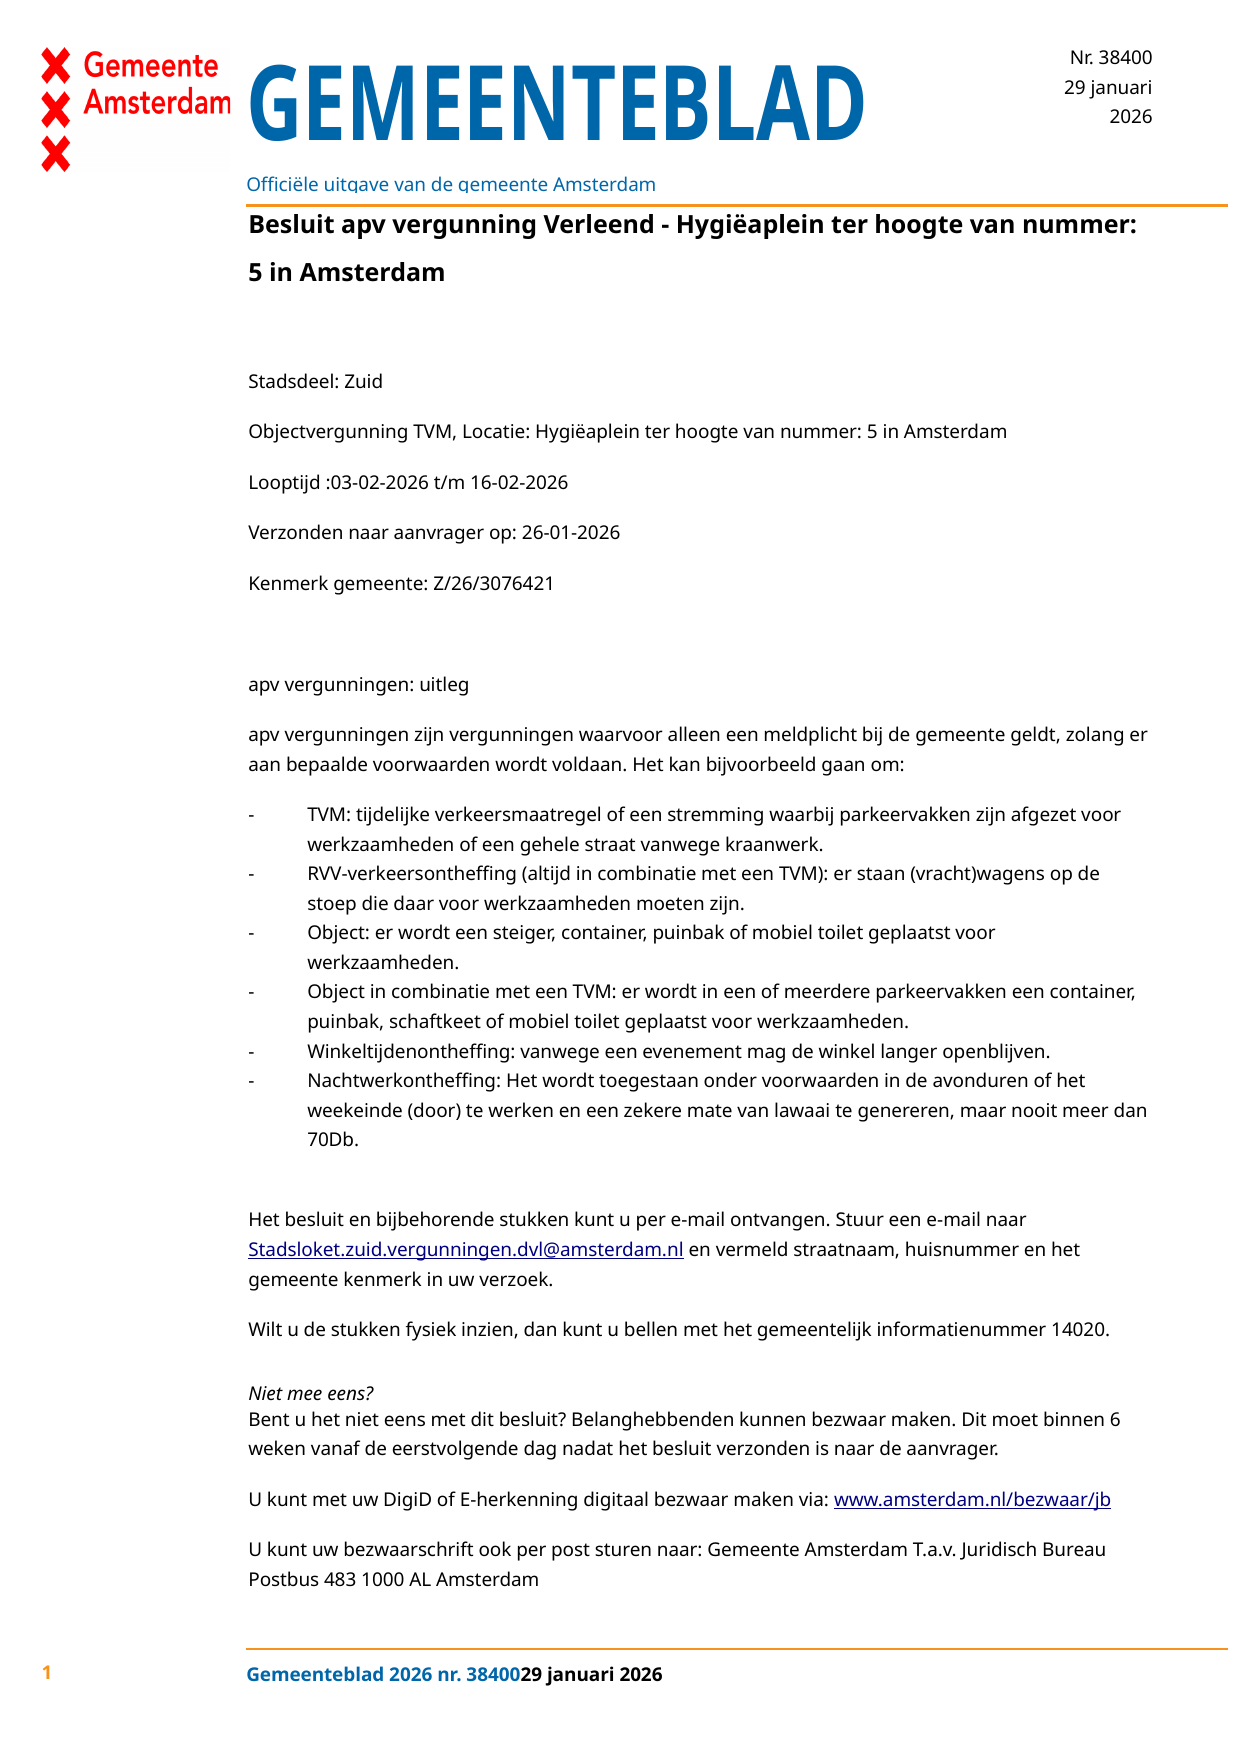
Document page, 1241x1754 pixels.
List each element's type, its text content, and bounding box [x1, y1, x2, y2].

text Besluit apv vergunning Verleend - Hygiëaplein ter hoogte van nummer: 5 in Amsterdam [248, 207, 1152, 288]
list RVV-verkeersontheffing (altijd in combinatie met een TVM): er staan (vracht)wagens op de stoep die daar voor werkzaamheden moeten zijn. [248, 860, 1152, 916]
text apv vergunningen zijn vergunningen waarvoor alleen een meldplicht bij de gemeente geldt, zolang er aan bepaalde voorwaarden wordt voldaan. Het kan bijvoorbeeld gaan om: [248, 721, 1152, 777]
text Kenmerk gemeente: Z/26/3076421 [248, 570, 1152, 596]
list Object: er wordt een steiger, container, puinbak of mobiel toilet geplaatst voor werkzaamheden. [248, 919, 1152, 975]
text Looptijd :03-02-2026 t/m 16-02-2026 [248, 469, 1152, 495]
list Object in combinatie met een TVM: er wordt in een of meerdere parkeervakken een container, puinbak, schaftkeet of mobiel toilet geplaatst voor werkzaamheden. [248, 979, 1152, 1034]
text Niet mee eens? [248, 1380, 1152, 1406]
list Winkeltijdenontheffing: vanwege een evenement mag de winkel langer openblijven. [248, 1038, 1152, 1064]
text Het besluit en bijbehorende stukken kunt u per e-mail ontvangen. Stuur een e-mail naar Stadsloket.zuid.vergunningen.dvl@amsterdam.nl en vermeld straatnaam, huisnummer en het gemeente kenmerk in uw verzoek. [248, 1207, 1152, 1292]
text U kunt uw bezwaarschrift ook per post sturen naar: Gemeente Amsterdam T.a.v. Juridisch Bureau Postbus 483 1000 AL Amsterdam [248, 1536, 1152, 1592]
text apv vergunningen: uitleg [248, 671, 1152, 697]
text Verzonden naar aanvrager op: 26-01-2026 [248, 519, 1152, 545]
text Bent u het niet eens met dit besluit? Belanghebbenden kunnen bezwaar maken. Dit moet binnen 6 weken vanaf de eerstvolgende dag nadat het besluit verzonden is naar de aanvrager. [248, 1406, 1152, 1461]
text Wilt u de stukken fysiek inzien, dan kunt u bellen met het gemeentelijk informatienummer 14020. [248, 1316, 1152, 1342]
list Nachtwerkontheffing: Het wordt toegestaan onder voorwaarden in de avonduren of het weekeinde (door) te werken en een zekere mate van lawaai te genereren, maar nooit meer dan 70Db. [248, 1067, 1152, 1152]
text Objectvergunning TVM, Locatie: Hygiëaplein ter hoogte van nummer: 5 in Amsterdam [248, 419, 1152, 444]
text Stadsdeel: Zuid [248, 368, 1152, 394]
text U kunt met uw DigiD of E-herkenning digitaal bezwaar maken via: www.amsterdam.nl/bezwaar/jb [248, 1486, 1152, 1512]
list TVM: tijdelijke verkeersmaatregel of een stremming waarbij parkeervakken zijn afgezet voor werkzaamheden of een gehele straat vanwege kraanwerk. [248, 801, 1152, 857]
picture [41, 47, 231, 172]
